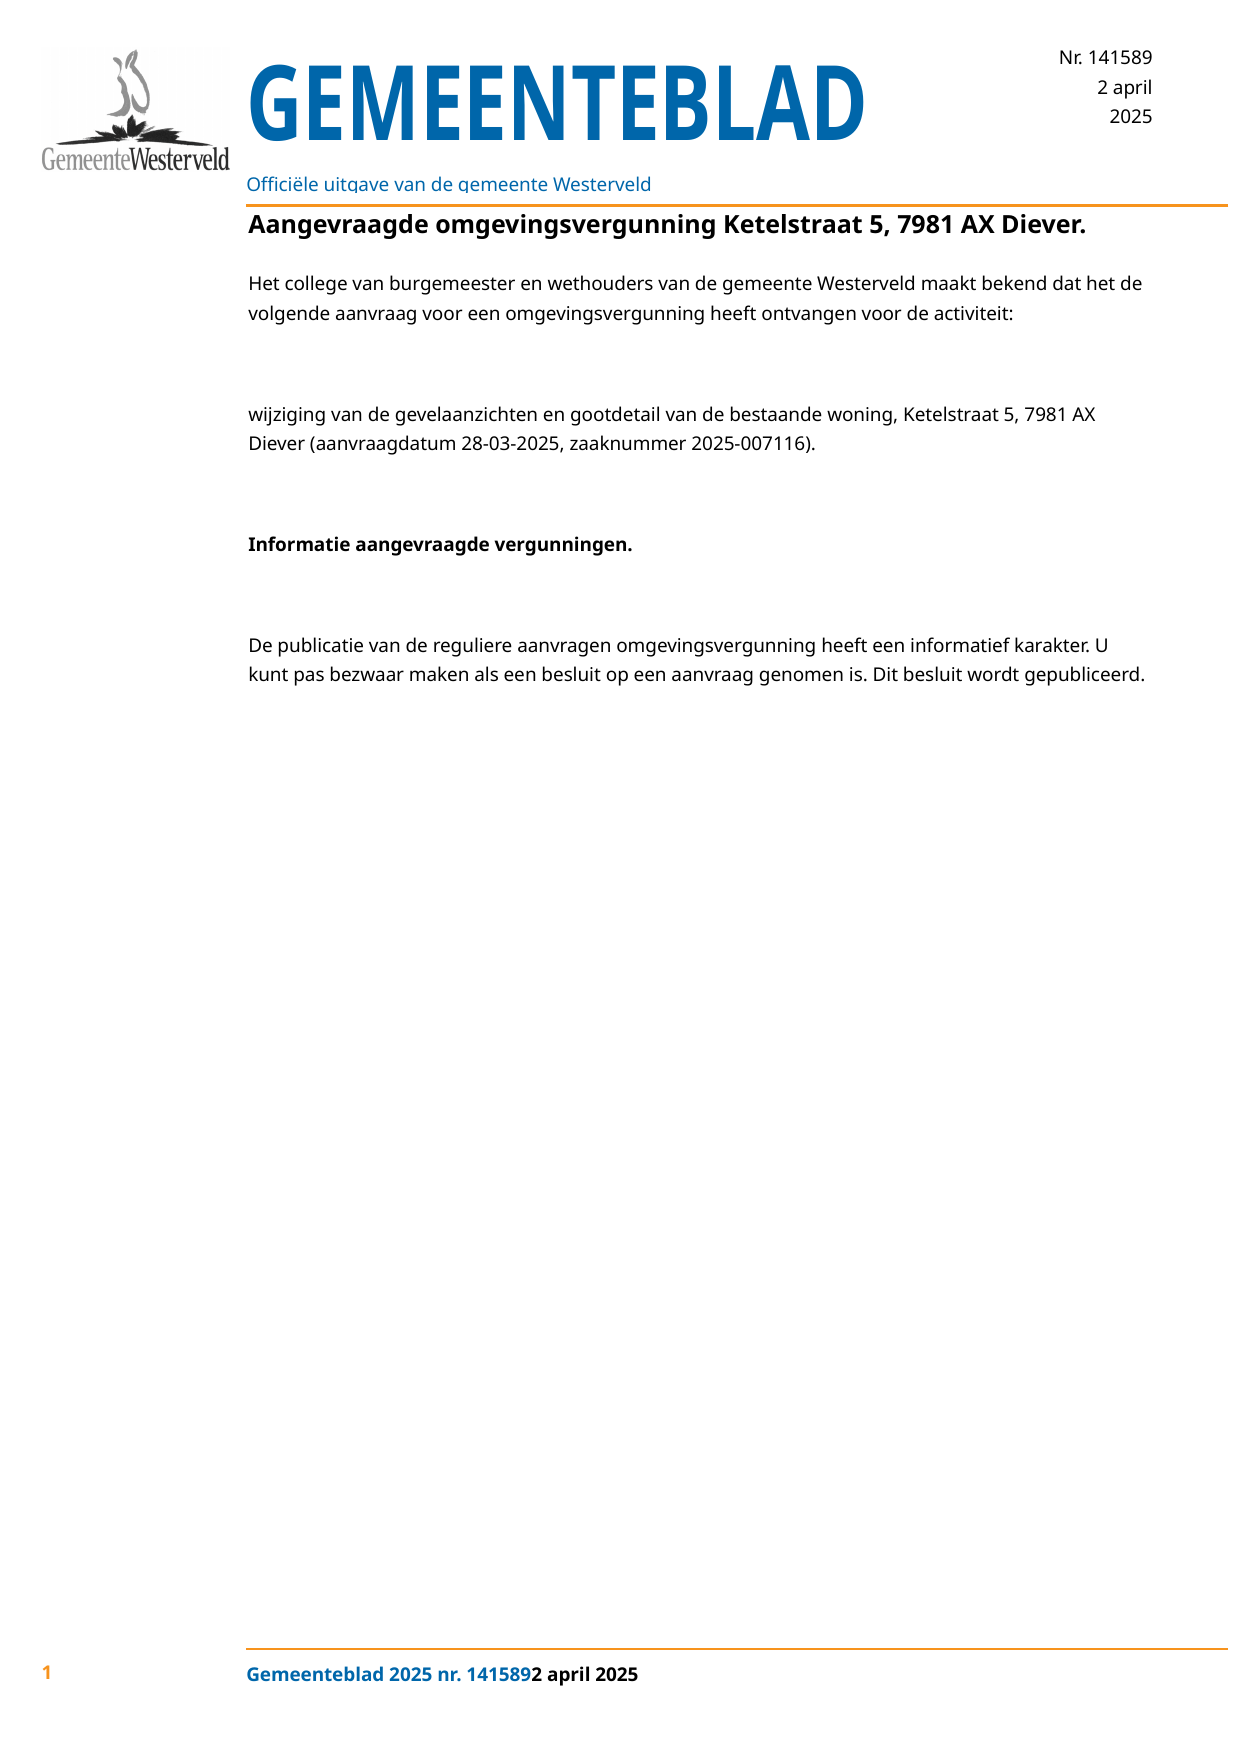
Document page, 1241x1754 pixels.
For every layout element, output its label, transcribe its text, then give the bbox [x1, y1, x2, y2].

picture [41, 47, 231, 172]
text wijziging van de gevelaanzichten en gootdetail van de bestaande woning, Ketelstraat 5, 7981 AX Diever (aanvraagdatum 28-03-2025, zaaknummer 2025-007116). [248, 401, 1152, 456]
text Het college van burgemeester en wethouders van de gemeente Westerveld maakt bekend dat het de volgende aanvraag voor een omgevingsvergunning heeft ontvangen voor de activiteit: [248, 270, 1152, 326]
text Informatie aangevraagde vergunningen. [248, 531, 1152, 557]
text De publicatie van de reguliere aanvragen omgevingsvergunning heeft een informatief karakter. U kunt pas bezwaar maken als een besluit op een aanvraag genomen is. Dit besluit wordt gepubliceerd. [248, 632, 1152, 687]
text Aangevraagde omgevingsvergunning Ketelstraat 5, 7981 AX Diever. [248, 207, 1152, 241]
